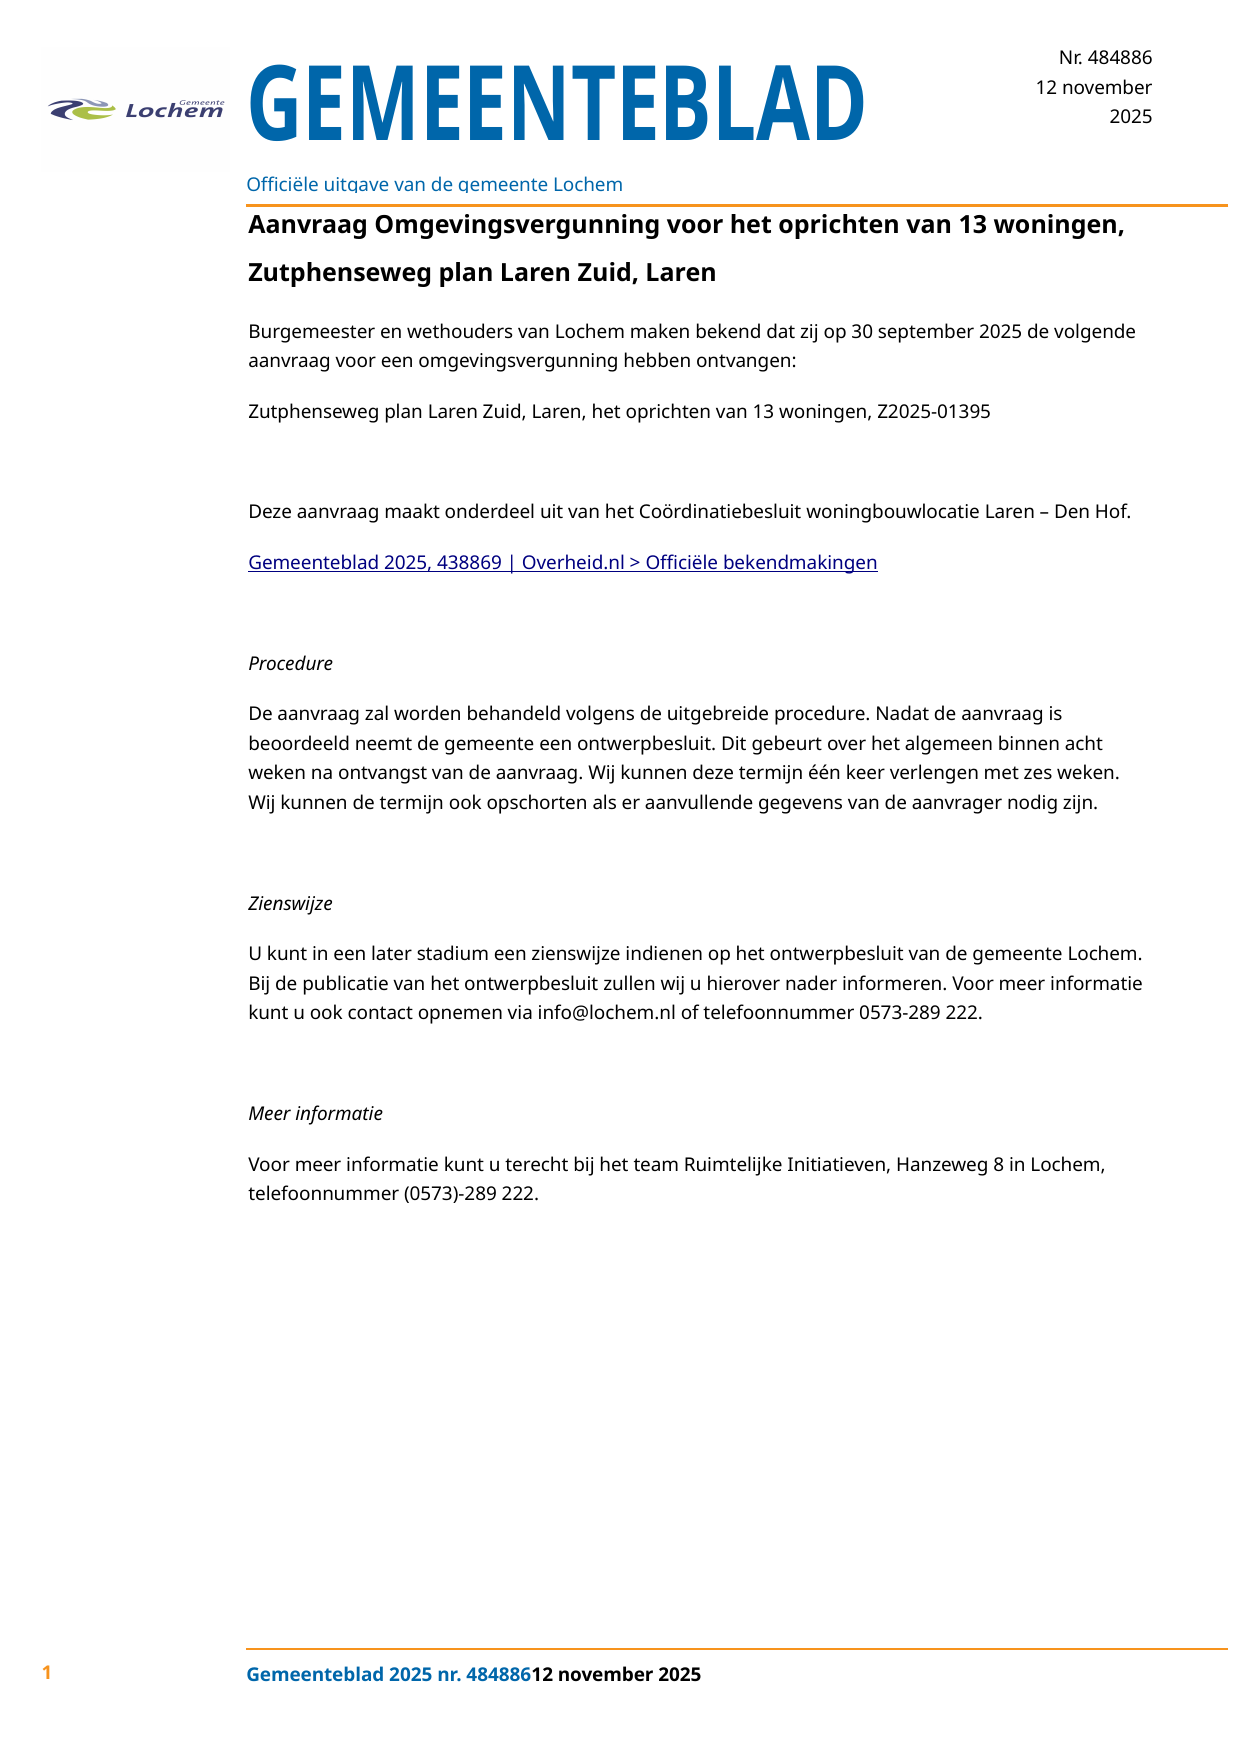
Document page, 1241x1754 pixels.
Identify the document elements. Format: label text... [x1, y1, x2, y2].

text U kunt in een later stadium een zienswijze indienen op het ontwerpbesluit van de gemeente Lochem. Bij de publicatie van het ontwerpbesluit zullen wij u hierover nader informeren. Voor meer informatie kunt u ook contact opnemen via info@lochem.nl of telefoonnummer 0573-289 222. [248, 940, 1152, 1025]
text Procedure [248, 650, 1152, 676]
text Burgemeester en wethouders van Lochem maken bekend dat zij op 30 september 2025 de volgende aanvraag voor een omgevingsvergunning hebben ontvangen: [248, 318, 1152, 373]
text De aanvraag zal worden behandeld volgens de uitgebreide procedure. Nadat de aanvraag is beoordeeld neemt de gemeente een ontwerpbesluit. Dit gebeurt over het algemeen binnen acht weken na ontvangst van de aanvraag. Wij kunnen deze termijn één keer verlengen met zes weken. Wij kunnen de termijn ook opschorten als er aanvullende gegevens van de aanvrager nodig zijn. [248, 700, 1152, 815]
text Meer informatie [248, 1100, 1152, 1126]
picture [41, 47, 231, 172]
text Deze aanvraag maakt onderdeel uit van het Coördinatiebesluit woningbouwlocatie Laren – Den Hof. [248, 499, 1152, 524]
text Voor meer informatie kunt u terecht bij het team Ruimtelijke Initiatieven, Hanzeweg 8 in Lochem, telefoonnummer (0573)-289 222. [248, 1151, 1152, 1206]
text Aanvraag Omgevingsvergunning voor het oprichten van 13 woningen, Zutphenseweg plan Laren Zuid, Laren [248, 207, 1152, 288]
text Zienswijze [248, 890, 1152, 916]
text Gemeenteblad 2025, 438869 | Overheid.nl > Officiële bekendmakingen [248, 549, 1152, 575]
text Zutphenseweg plan Laren Zuid, Laren, het oprichten van 13 woningen, Z2025-01395 [248, 398, 1152, 424]
